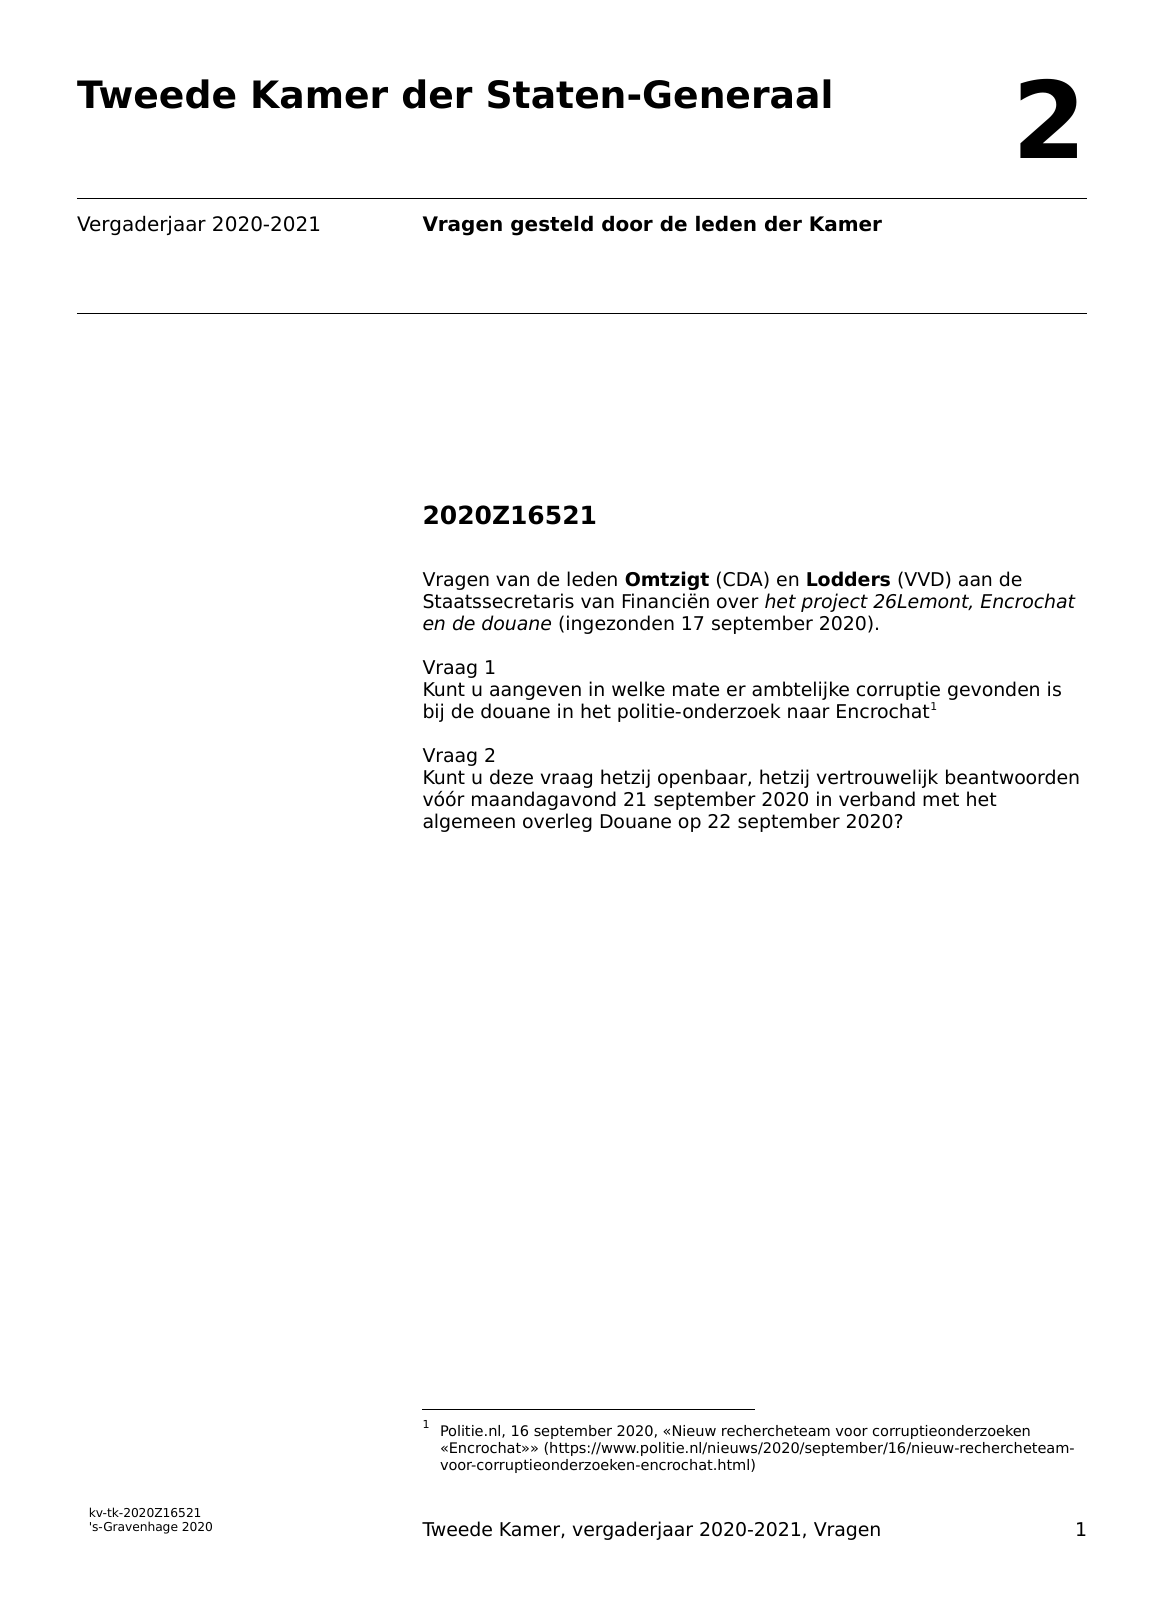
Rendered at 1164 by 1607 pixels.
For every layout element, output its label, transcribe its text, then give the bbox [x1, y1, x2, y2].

table_header Tweede Kamer der Staten-Generaal [77, 59, 886, 198]
text Vraag 2 [422, 745, 1087, 767]
text Vragen van de leden Omtzigt (CDA) en Lodders (VVD) aan de Staatssecretaris van Financiën over het project 26Lemont, Encrochat en de douane (ingezonden 17 september 2020). [422, 569, 1087, 635]
text Kunt u deze vraag hetzij openbaar, hetzij vertrouwelijk beantwoorden vóór maandagavond 21 september 2020 in verband met het algemeen overleg Douane op 22 september 2020? [422, 767, 1087, 833]
text 's-Gravenhage 2020 [88, 1520, 323, 1534]
text Politie.nl, 16 september 2020, «Nieuw rechercheteam voor corruptieonderzoeken «Encrochat»» (https://www.politie.nl/nieuws/2020/september/16/nieuw-rechercheteam-voor-corruptieonderzoeken-encrochat.html) [422, 1418, 1087, 1474]
table_cell Vergaderjaar 2020-2021 [77, 199, 422, 313]
text Kunt u aangeven in welke mate er ambtelijke corruptie gevonden is bij de douane in het politie-onderzoek naar Encrochat [422, 679, 1087, 723]
text Vraag 1 [422, 657, 1087, 679]
text 2020Z16521 [422, 501, 1087, 531]
text kv-tk-2020Z16521 [88, 1506, 323, 1520]
table_cell Vragen gesteld door de leden der Kamer [422, 199, 1087, 313]
table_header 2 [886, 59, 1087, 198]
